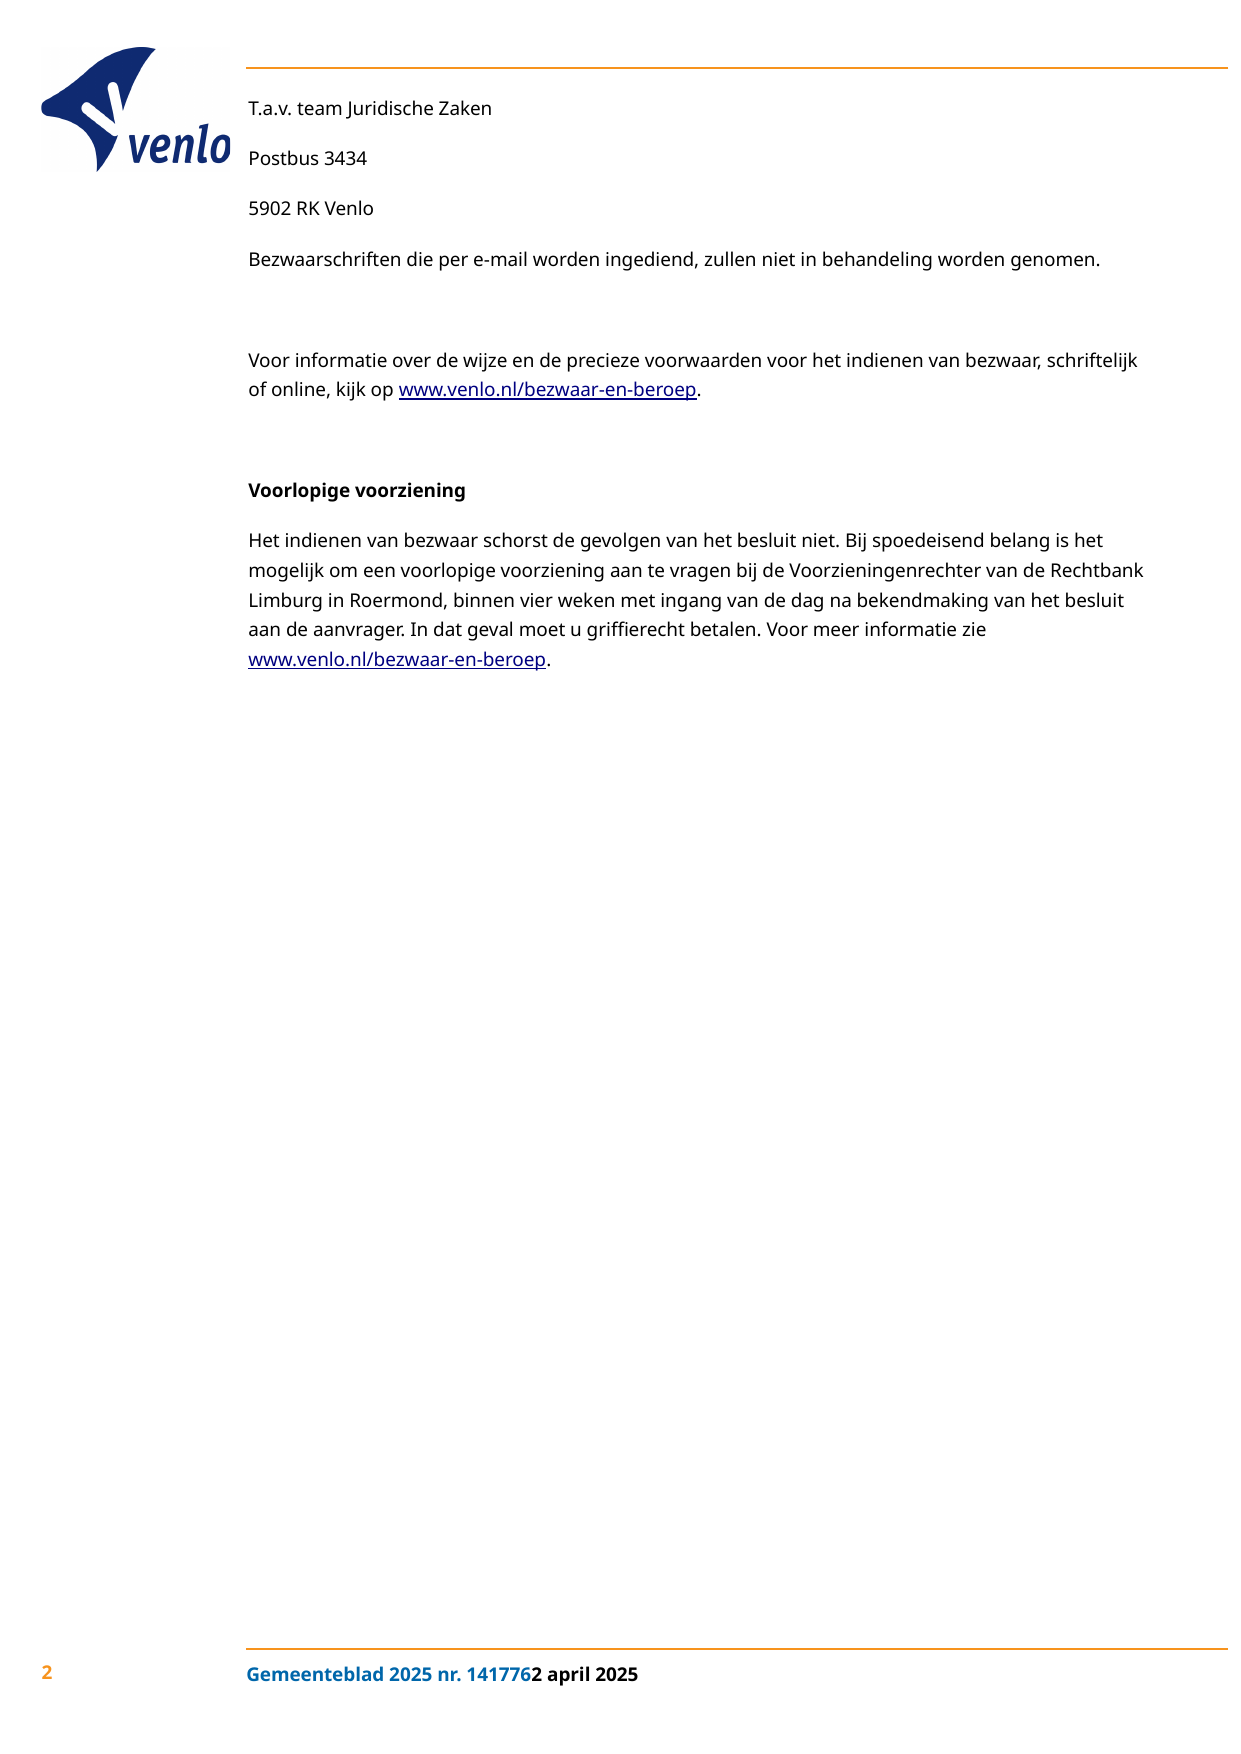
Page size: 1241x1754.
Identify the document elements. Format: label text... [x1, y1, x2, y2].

text T.a.v. team Juridische Zaken [248, 95, 1152, 121]
text Voorlopige voorziening [248, 477, 1152, 503]
text Voor informatie over de wijze en de precieze voorwaarden voor het indienen van bezwaar, schriftelijk of online, kijk op www.venlo.nl/bezwaar-en-beroep. [248, 347, 1152, 402]
text Bezwaarschriften die per e-mail worden ingediend, zullen niet in behandeling worden genomen. [248, 246, 1152, 272]
text Postbus 3434 [248, 145, 1152, 171]
text 5902 RK Venlo [248, 196, 1152, 221]
picture [41, 47, 231, 172]
text Het indienen van bezwaar schorst de gevolgen van het besluit niet. Bij spoedeisend belang is het mogelijk om een voorlopige voorziening aan te vragen bij de Voorzieningenrechter van de Rechtbank Limburg in Roermond, binnen vier weken met ingang van de dag na bekendmaking van het besluit aan de aanvrager. In dat geval moet u griffierecht betalen. Voor meer informatie zie www.venlo.nl/bezwaar-en-beroep. [248, 528, 1152, 672]
